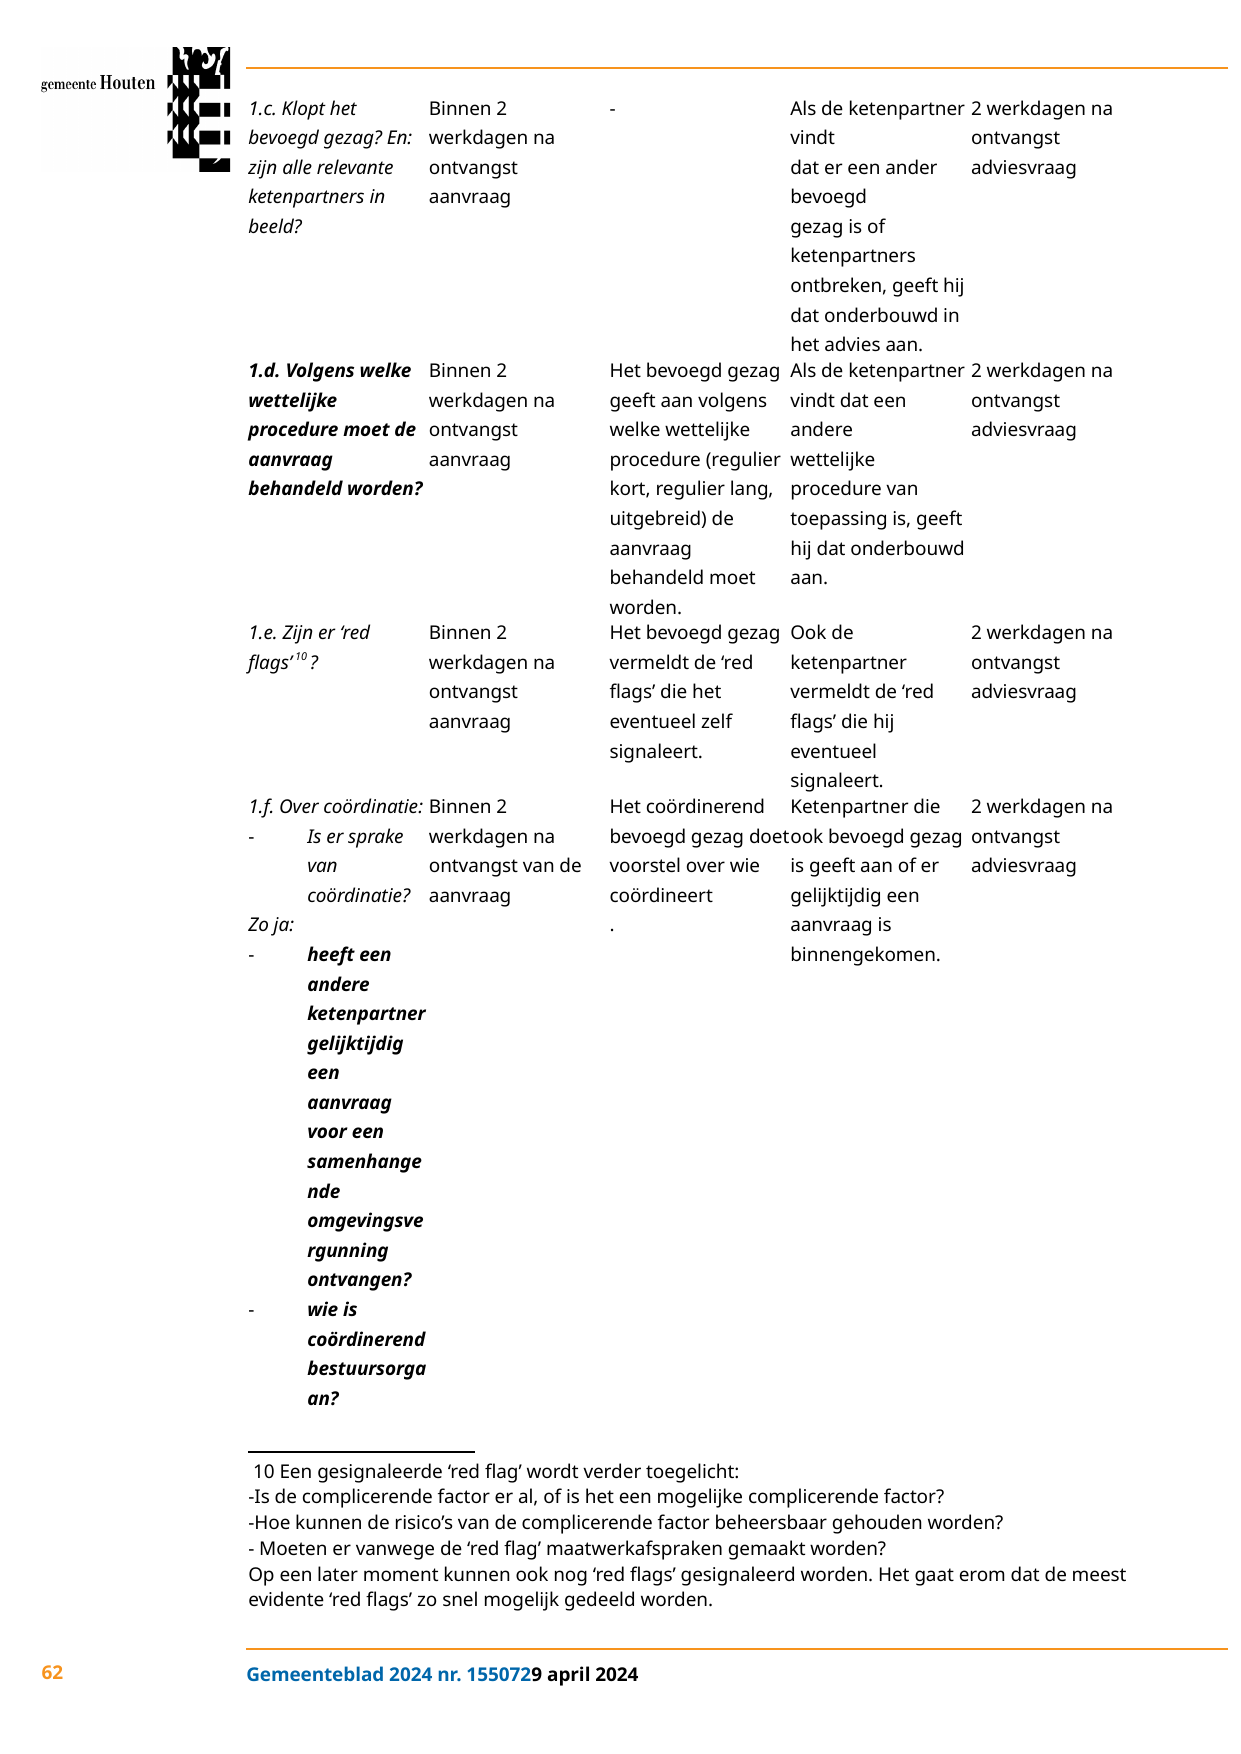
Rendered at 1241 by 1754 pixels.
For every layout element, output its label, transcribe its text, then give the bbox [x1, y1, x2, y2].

table_cell Ook de ketenpartner vermeldt de ‘red flags’ die hij eventueel signaleert. [790, 620, 971, 793]
table_cell 2 werkdagen na ontvangst adviesvraag [971, 793, 1152, 1411]
table_cell 1.f. Over coördinatie: Is er sprake van coördinatie? Zo ja: heeft een andere ketenpartner gelijktijdig een aanvraag voor een samenhangende omgevingsvergunning ontvangen? wie is coördinerend bestuursorgaan? [248, 793, 429, 1411]
table_cell Het bevoegd gezag geeft aan volgens welke wettelijke procedure (regulier kort, regulier lang, uitgebreid) de aanvraag behandeld moet worden. [609, 357, 790, 619]
table_cell 2 werkdagen na ontvangst adviesvraag [971, 357, 1152, 619]
table_cell Het bevoegd gezag vermeldt de ‘red flags’ die het eventueel zelf signaleert. [609, 620, 790, 793]
table_cell Binnen 2 werkdagen na ontvangst aanvraag [429, 95, 609, 357]
table_cell Ketenpartner die ook bevoegd gezag is geeft aan of er gelijktijdig een aanvraag is binnengekomen. [790, 793, 971, 1411]
table_cell 1.e. Zijn er ‘red flags’? [248, 620, 429, 793]
table_cell Als de ketenpartner vindt dat een andere wettelijke procedure van toepassing is, geeft hij dat onderbouwd aan. [790, 357, 971, 619]
table_cell 2 werkdagen na ontvangst adviesvraag [971, 620, 1152, 793]
table_cell 1.c. Klopt het bevoegd gezag? En: zijn alle relevante ketenpartners in beeld? [248, 95, 429, 357]
table_cell 2 werkdagen na ontvangst adviesvraag [971, 95, 1152, 357]
table_cell - [609, 95, 790, 357]
table_cell Binnen 2 werkdagen na ontvangst aanvraag [429, 357, 609, 619]
table_cell Als de ketenpartner vindt dat er een ander bevoegd gezag is of ketenpartners ontbreken, geeft hij dat onderbouwd in het advies aan. [790, 95, 971, 357]
picture [41, 47, 231, 172]
table_cell Het coördinerend bevoegd gezag doet voorstel over wie coördineert . [609, 793, 790, 1411]
table_cell Binnen 2 werkdagen na ontvangst aanvraag [429, 620, 609, 793]
table_cell 1.d. Volgens welke wettelijke procedure moet de aanvraag behandeld worden? [248, 357, 429, 619]
table_cell Binnen 2 werkdagen na ontvangst van de aanvraag [429, 793, 609, 1411]
